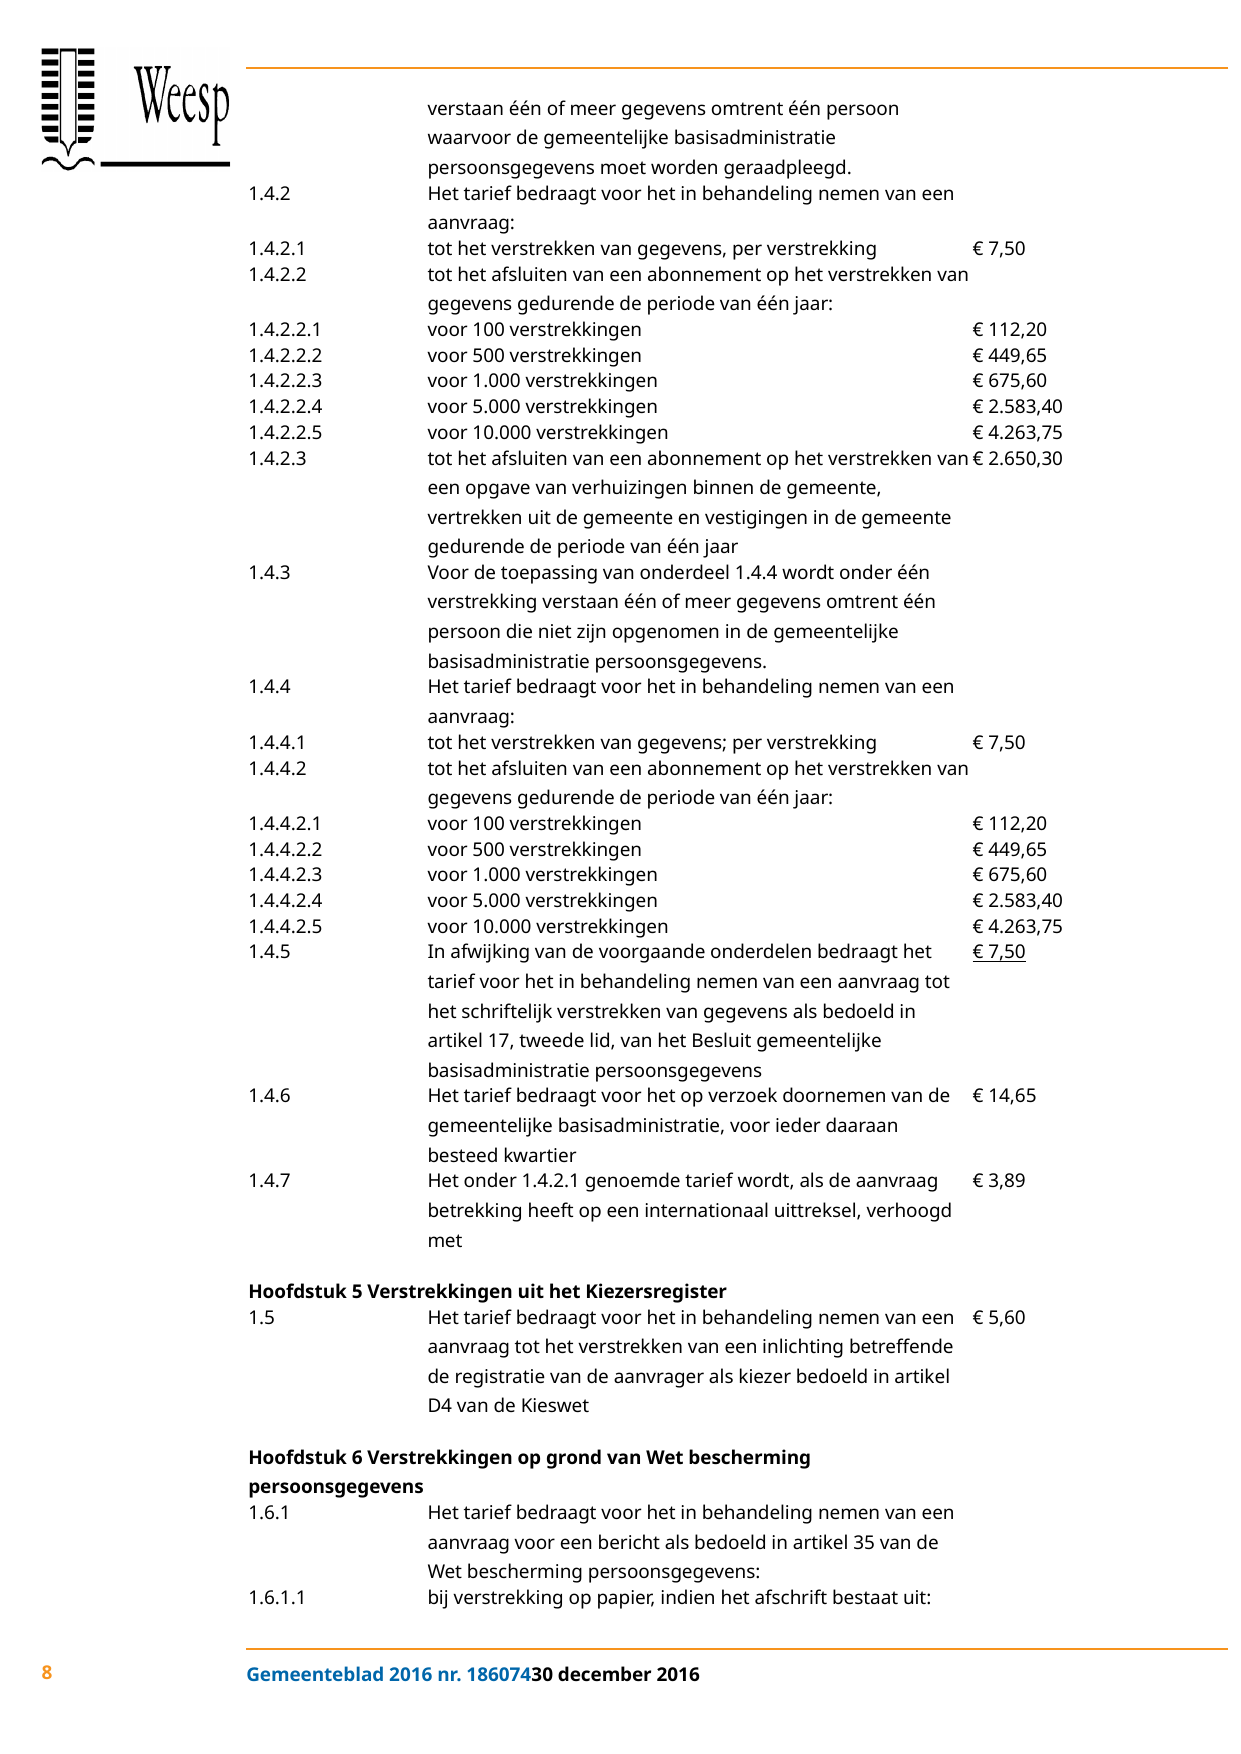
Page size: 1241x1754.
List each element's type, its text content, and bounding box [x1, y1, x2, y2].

table_cell € 7,50 [973, 939, 1152, 1083]
table_cell € 5,60 [973, 1304, 1152, 1418]
table_cell Het onder 1.4.2.1 genoemde tarief wordt, als de aanvraag betrekking heeft op een internationaal uittreksel, verhoogd met [427, 1168, 972, 1252]
table_cell tot het verstrekken van gegevens, per verstrekking [427, 235, 972, 261]
table_cell 1.6.1.1 [248, 1584, 427, 1610]
table_cell [248, 1253, 427, 1278]
table_cell 1.4.4.2.3 [248, 861, 427, 887]
table_cell 1.4.6 [248, 1083, 427, 1168]
table_cell € 2.583,40 [973, 393, 1152, 419]
table_cell Het tarief bedraagt voor het in behandeling nemen van een aanvraag: [427, 180, 972, 235]
table_cell 1.4.4.1 [248, 729, 427, 755]
table_cell [973, 755, 1152, 810]
table_cell voor 1.000 verstrekkingen [427, 368, 972, 393]
table_cell € 112,20 [973, 810, 1152, 836]
table_cell 1.4.2.2.1 [248, 316, 427, 342]
table_cell Het tarief bedraagt voor het op verzoek doornemen van de gemeentelijke basisadministratie, voor ieder daaraan besteed kwartier [427, 1083, 972, 1168]
table_cell 1.4.2.2.4 [248, 393, 427, 419]
table_cell 1.4.2.2.3 [248, 368, 427, 393]
table_cell [973, 559, 1152, 674]
table_cell € 2.650,30 [973, 445, 1152, 559]
table_cell voor 100 verstrekkingen [427, 316, 972, 342]
table_cell 1.4.4.2.1 [248, 810, 427, 836]
table_cell 1.6.1 [248, 1500, 427, 1584]
table_cell € 7,50 [973, 235, 1152, 261]
table_cell In afwijking van de voorgaande onderdelen bedraagt het tarief voor het in behandeling nemen van een aanvraag tot het schriftelijk verstrekken van gegevens als bedoeld in artikel 17, tweede lid, van het Besluit gemeentelijke basisadministratie persoonsgegevens [427, 939, 972, 1083]
table_cell Hoofdstuk 6 Verstrekkingen op grond van Wet bescherming persoonsgegevens [248, 1444, 972, 1499]
table_cell 1.4.7 [248, 1168, 427, 1252]
picture [41, 47, 231, 172]
table_cell [973, 1584, 1152, 1610]
table_cell [973, 1500, 1152, 1584]
table_cell Het tarief bedraagt voor het in behandeling nemen van een aanvraag: [427, 674, 972, 729]
table_cell voor 5.000 verstrekkingen [427, 887, 972, 913]
table_cell [427, 1253, 972, 1278]
table_cell voor 10.000 verstrekkingen [427, 419, 972, 445]
table_cell tot het afsluiten van een abonnement op het verstrekken van gegevens gedurende de periode van één jaar: [427, 755, 972, 810]
table_cell [973, 1444, 1152, 1499]
table_cell € 675,60 [973, 861, 1152, 887]
table_cell 1.4.2.1 [248, 235, 427, 261]
table_cell € 4.263,75 [973, 419, 1152, 445]
table_cell 1.4.2.2.2 [248, 342, 427, 367]
table_cell Het tarief bedraagt voor het in behandeling nemen van een aanvraag tot het verstrekken van een inlichting betreffende de registratie van de aanvrager als kiezer bedoeld in artikel D4 van de Kieswet [427, 1304, 972, 1418]
table_cell [973, 261, 1152, 316]
table_cell € 4.263,75 [973, 913, 1152, 939]
table_cell voor 500 verstrekkingen [427, 342, 972, 367]
table_cell € 449,65 [973, 342, 1152, 367]
table_cell 1.4.4.2.2 [248, 836, 427, 861]
table_cell € 675,60 [973, 368, 1152, 393]
table_cell 1.4.2.3 [248, 445, 427, 559]
table_cell 1.4.3 [248, 559, 427, 674]
table_cell € 449,65 [973, 836, 1152, 861]
table_cell [248, 1419, 427, 1444]
table_cell voor 10.000 verstrekkingen [427, 913, 972, 939]
table_cell verstaan één of meer gegevens omtrent één persoon waarvoor de gemeentelijke basisadministratie persoonsgegevens moet worden geraadpleegd. [427, 95, 972, 180]
table_cell voor 500 verstrekkingen [427, 836, 972, 861]
table_cell [973, 1419, 1152, 1444]
table_cell € 112,20 [973, 316, 1152, 342]
table_cell [973, 1253, 1152, 1278]
table_cell 1.4.4.2 [248, 755, 427, 810]
table_cell 1.5 [248, 1304, 427, 1418]
table_cell voor 5.000 verstrekkingen [427, 393, 972, 419]
table_cell [973, 1278, 1152, 1304]
table_cell Voor de toepassing van onderdeel 1.4.4 wordt onder één verstrekking verstaan één of meer gegevens omtrent één persoon die niet zijn opgenomen in de gemeentelijke basisadministratie persoonsgegevens. [427, 559, 972, 674]
table_cell bij verstrekking op papier, indien het afschrift bestaat uit: [427, 1584, 972, 1610]
table_cell [427, 1419, 972, 1444]
table_cell 1.4.4 [248, 674, 427, 729]
table_cell tot het afsluiten van een abonnement op het verstrekken van gegevens gedurende de periode van één jaar: [427, 261, 972, 316]
table_cell Het tarief bedraagt voor het in behandeling nemen van een aanvraag voor een bericht als bedoeld in artikel 35 van de Wet bescherming persoonsgegevens: [427, 1500, 972, 1584]
table_cell [973, 674, 1152, 729]
table_cell € 14,65 [973, 1083, 1152, 1168]
table_cell € 3,89 [973, 1168, 1152, 1252]
table_cell [973, 95, 1152, 180]
table_cell voor 100 verstrekkingen [427, 810, 972, 836]
table_cell voor 1.000 verstrekkingen [427, 861, 972, 887]
table_cell Hoofdstuk 5 Verstrekkingen uit het Kiezersregister [248, 1278, 972, 1304]
table_cell 1.4.4.2.5 [248, 913, 427, 939]
table_cell 1.4.5 [248, 939, 427, 1083]
table_cell 1.4.2 [248, 180, 427, 235]
table_cell [973, 180, 1152, 235]
table_cell tot het verstrekken van gegevens; per verstrekking [427, 729, 972, 755]
table_cell 1.4.2.2.5 [248, 419, 427, 445]
table_cell € 7,50 [973, 729, 1152, 755]
table_cell 1.4.2.2 [248, 261, 427, 316]
table_cell tot het afsluiten van een abonnement op het verstrekken van een opgave van verhuizingen binnen de gemeente, vertrekken uit de gemeente en vestigingen in de gemeente gedurende de periode van één jaar [427, 445, 972, 559]
table_cell € 2.583,40 [973, 887, 1152, 913]
table_cell 1.4.4.2.4 [248, 887, 427, 913]
table_cell [248, 95, 427, 180]
